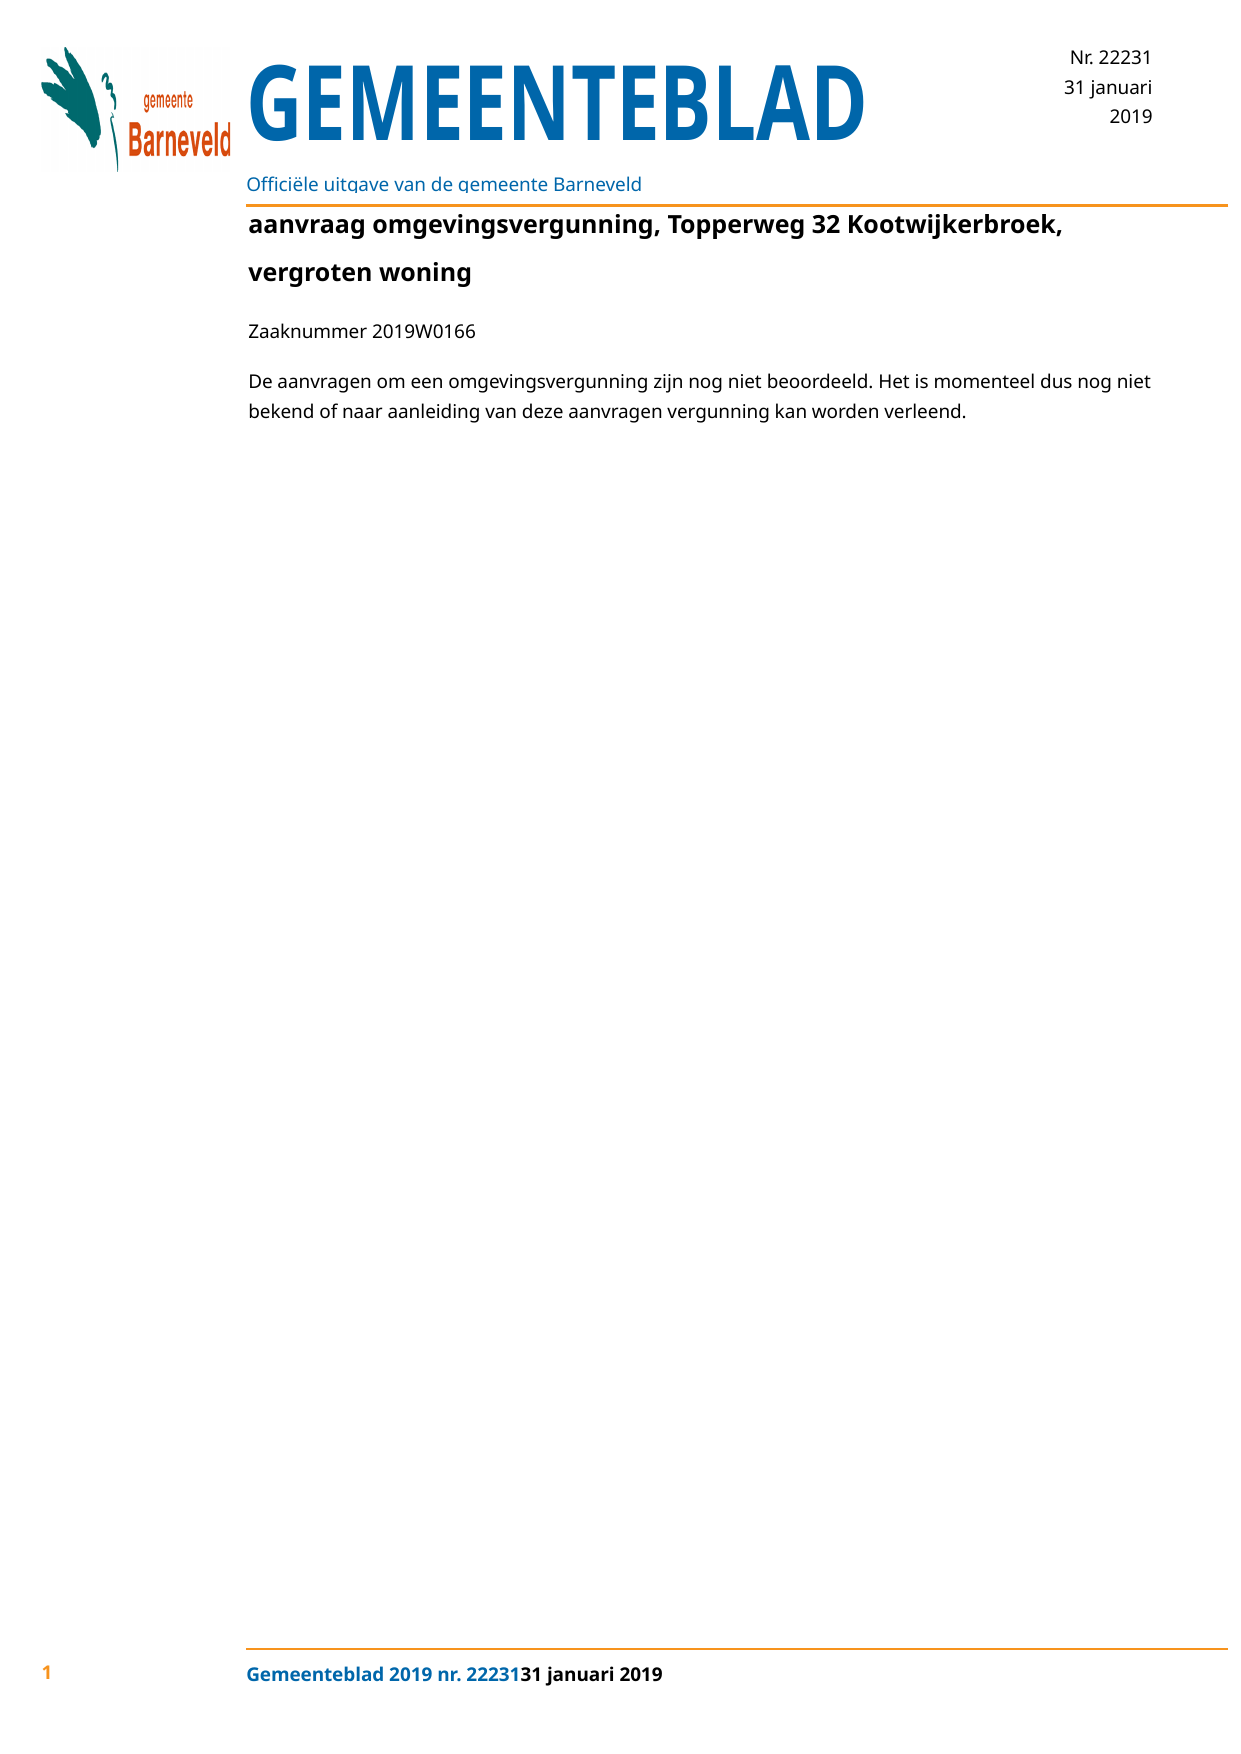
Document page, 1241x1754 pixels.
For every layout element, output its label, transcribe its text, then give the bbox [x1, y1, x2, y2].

text aanvraag omgevingsvergunning, Topperweg 32 Kootwijkerbroek, vergroten woning [248, 207, 1152, 288]
picture [41, 47, 231, 172]
text De aanvragen om een omgevingsvergunning zijn nog niet beoordeeld. Het is momenteel dus nog niet bekend of naar aanleiding van deze aanvragen vergunning kan worden verleend. [248, 368, 1152, 424]
text Zaaknummer 2019W0166 [248, 318, 1152, 344]
